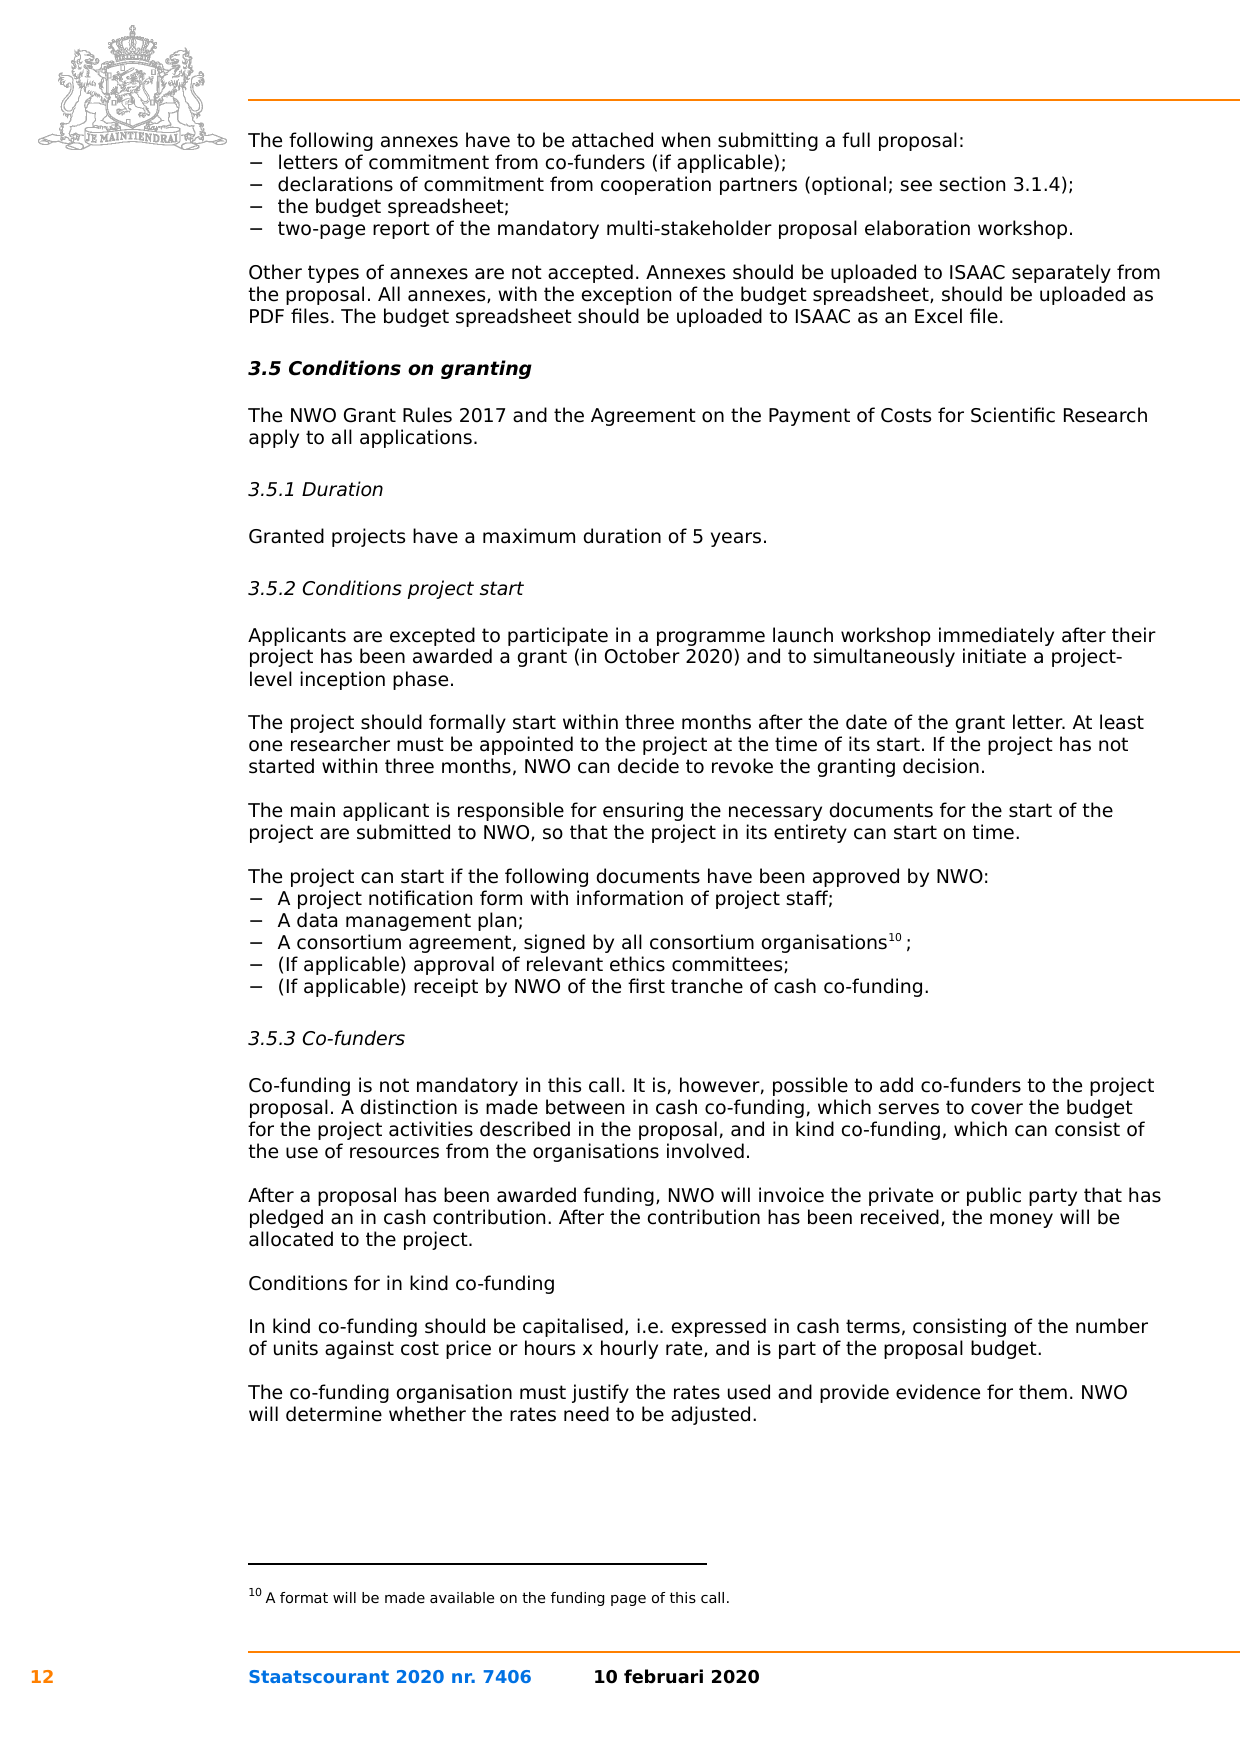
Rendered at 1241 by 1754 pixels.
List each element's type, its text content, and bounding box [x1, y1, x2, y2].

text − letters of commitment from co-funders (if applicable); [248, 152, 1163, 174]
text A format will be made available on the funding page of this call. [248, 1586, 1163, 1608]
text Co-funding is not mandatory in this call. It is, however, possible to add co-funders to the project proposal. A distinction is made between in cash co-funding, which serves to cover the budget for the project activities described in the proposal, and in kind co-funding, which can consist of the use of resources from the organisations involved. [248, 1075, 1163, 1163]
text Applicants are excepted to participate in a programme launch workshop immediately after their project has been awarded a grant (in October 2020) and to simultaneously initiate a project-level inception phase. [248, 624, 1163, 690]
text The co-funding organisation must justify the rates used and provide evidence for them. NWO will determine whether the rates need to be adjusted. [248, 1382, 1163, 1426]
text − the budget spreadsheet; [248, 196, 1163, 218]
text The project should formally start within three months after the date of the grant letter. At least one researcher must be appointed to the project at the time of its start. If the project has not started within three months, NWO can decide to revoke the granting decision. [248, 712, 1163, 778]
text The following annexes have to be attached when submitting a full proposal: [248, 130, 1163, 152]
text Other types of annexes are not accepted. Annexes should be uploaded to ISAAC separately from the proposal. All annexes, with the exception of the budget spreadsheet, should be uploaded as PDF files. The budget spreadsheet should be uploaded to ISAAC as an Excel file. [248, 262, 1163, 328]
text − declarations of commitment from cooperation partners (optional; see section 3.1.4); [248, 174, 1163, 196]
subtitle Conditions for in kind co-funding [248, 1272, 1163, 1294]
text − two-page report of the mandatory multi-stakeholder proposal elaboration workshop. [248, 218, 1163, 240]
text In kind co-funding should be capitalised, i.e. expressed in cash terms, consisting of the number of units against cost price or hours x hourly rate, and is part of the proposal budget. [248, 1316, 1163, 1360]
text After a proposal has been awarded funding, NWO will invoice the private or public party that has pledged an in cash contribution. After the contribution has been received, the money will be allocated to the project. [248, 1184, 1163, 1251]
text Granted projects have a maximum duration of 5 years. [248, 526, 1163, 547]
text The NWO Grant Rules 2017 and the Agreement on the Payment of Costs for Scientific Research apply to all applications. [248, 404, 1163, 448]
text The project can start if the following documents have been approved by NWO: [248, 866, 1163, 888]
text − (If applicable) approval of relevant ethics committees; [248, 954, 1163, 976]
subtitle 3.5.1 Duration [248, 478, 1163, 501]
text − (If applicable) receipt by NWO of the first tranche of cash co-funding. [248, 976, 1163, 998]
subtitle 3.5.2 Conditions project start [248, 577, 1163, 599]
subtitle 3.5 Conditions on granting [248, 358, 1163, 379]
text − A data management plan; [248, 910, 1163, 932]
text The main applicant is responsible for ensuring the necessary documents for the start of the project are submitted to NWO, so that the project in its entirety can start on time. [248, 800, 1163, 844]
text − A consortium agreement, signed by all consortium organisations; [248, 932, 1163, 954]
text − A project notification form with information of project staff; [248, 888, 1163, 910]
picture [38, 25, 227, 150]
subtitle 3.5.3 Co-funders [248, 1028, 1163, 1050]
